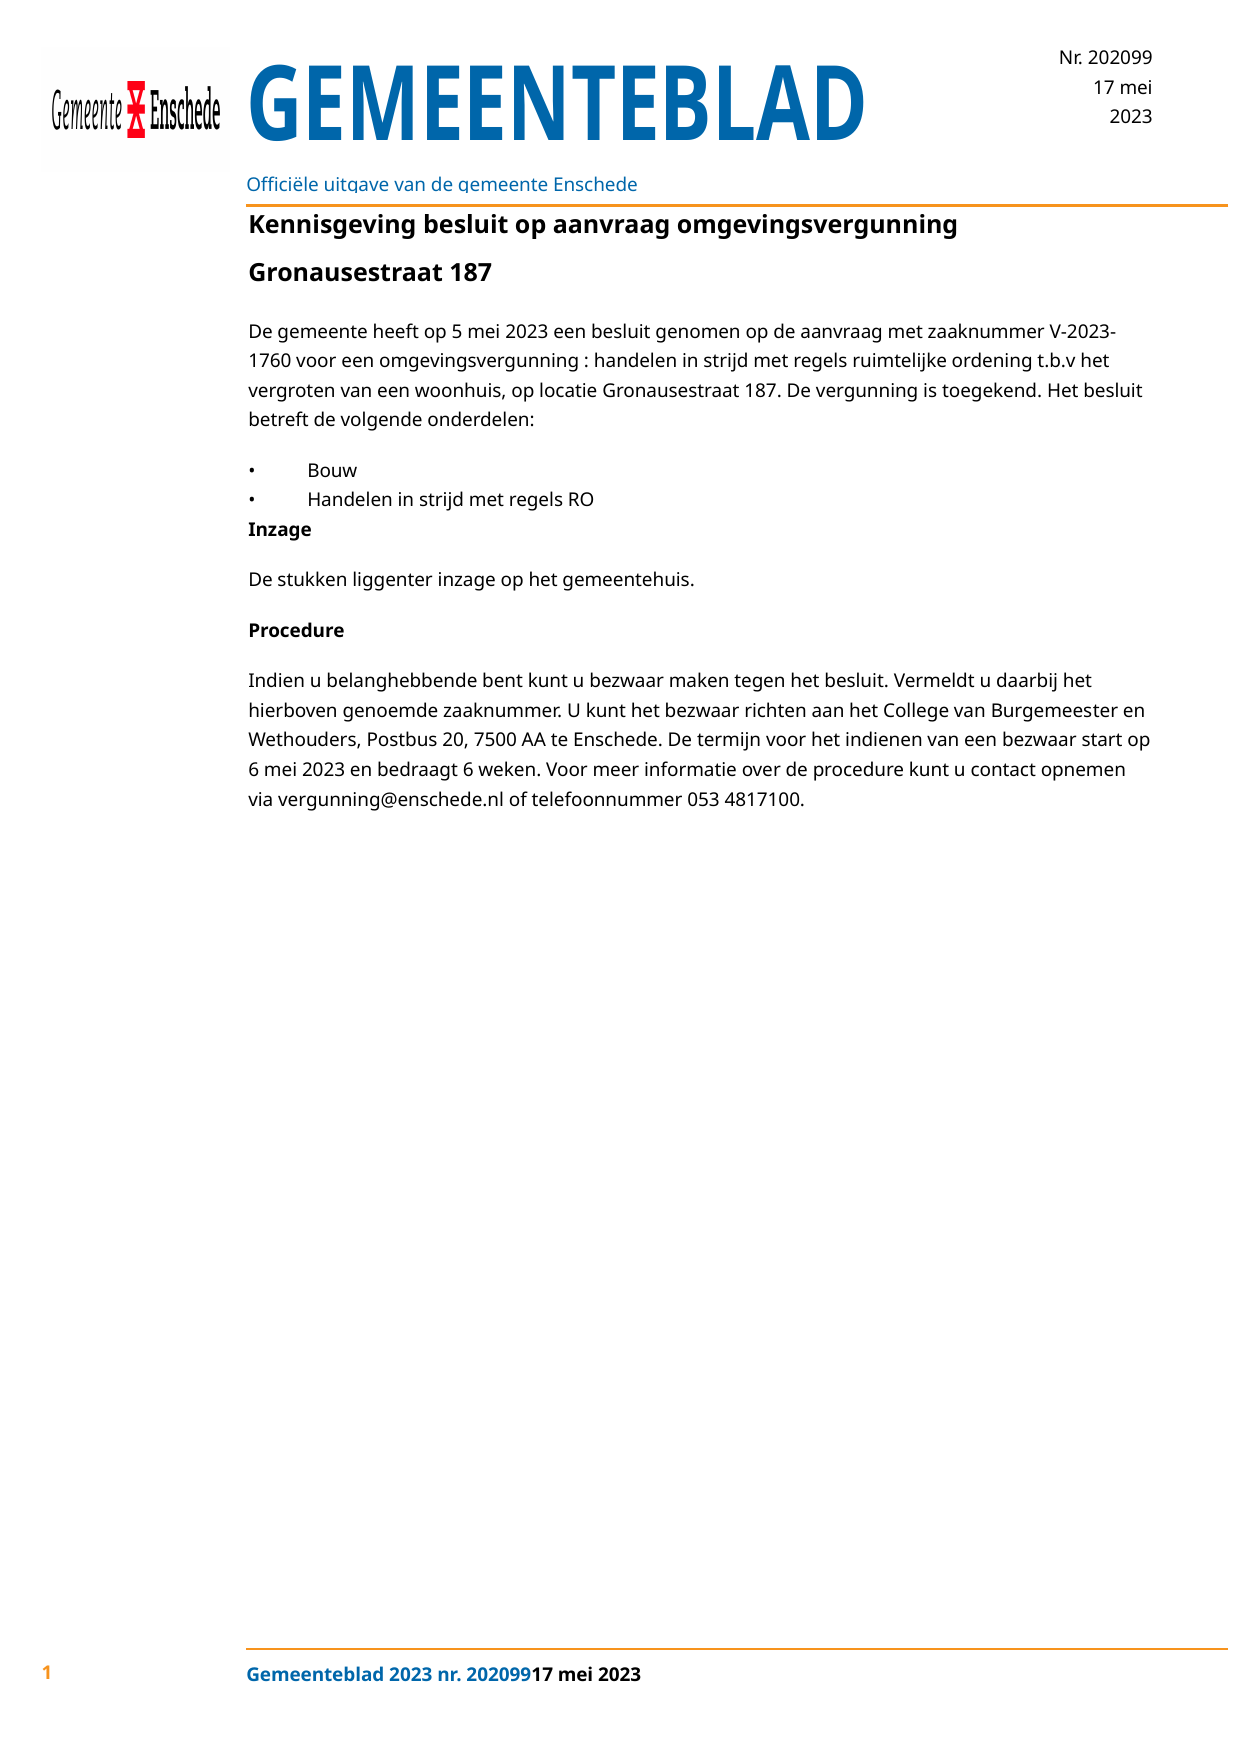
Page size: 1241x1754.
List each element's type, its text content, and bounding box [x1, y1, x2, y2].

picture [41, 47, 231, 172]
text De stukken liggenter inzage op het gemeentehuis. [248, 567, 1152, 592]
text Indien u belanghebbende bent kunt u bezwaar maken tegen het besluit. Vermeldt u daarbij het hierboven genoemde zaaknummer. U kunt het bezwaar richten aan het College van Burgemees­ter en Wethouders, Postbus 20, 7500 AA te Enschede. De termijn voor het indienen van een bezwaar start op 6 mei 2023 en bedraagt 6 weken. Voor meer informatie over de procedure kunt u contact opnemen via vergunning@enschede.nl of telefoonnummer 053 4817100. [248, 667, 1152, 812]
text De gemeente heeft op 5 mei 2023 een besluit genomen op de aanvraag met zaaknummer V-2023-1760 voor een omgevingsvergunning : handelen in strijd met regels ruimtelijke ordening t.b.v het vergroten van een woonhuis, op locatie Gronausestraat 187. De vergunning is toegekend. Het besluit betreft de volgende onderdelen: [248, 318, 1152, 432]
list Bouw [248, 457, 1152, 483]
text Kennisgeving besluit op aanvraag omgevingsvergunning Gronausestraat 187 [248, 207, 1152, 288]
text Inzage [248, 516, 1152, 542]
text Procedure [248, 617, 1152, 643]
list Handelen in strijd met regels RO [248, 487, 1152, 512]
